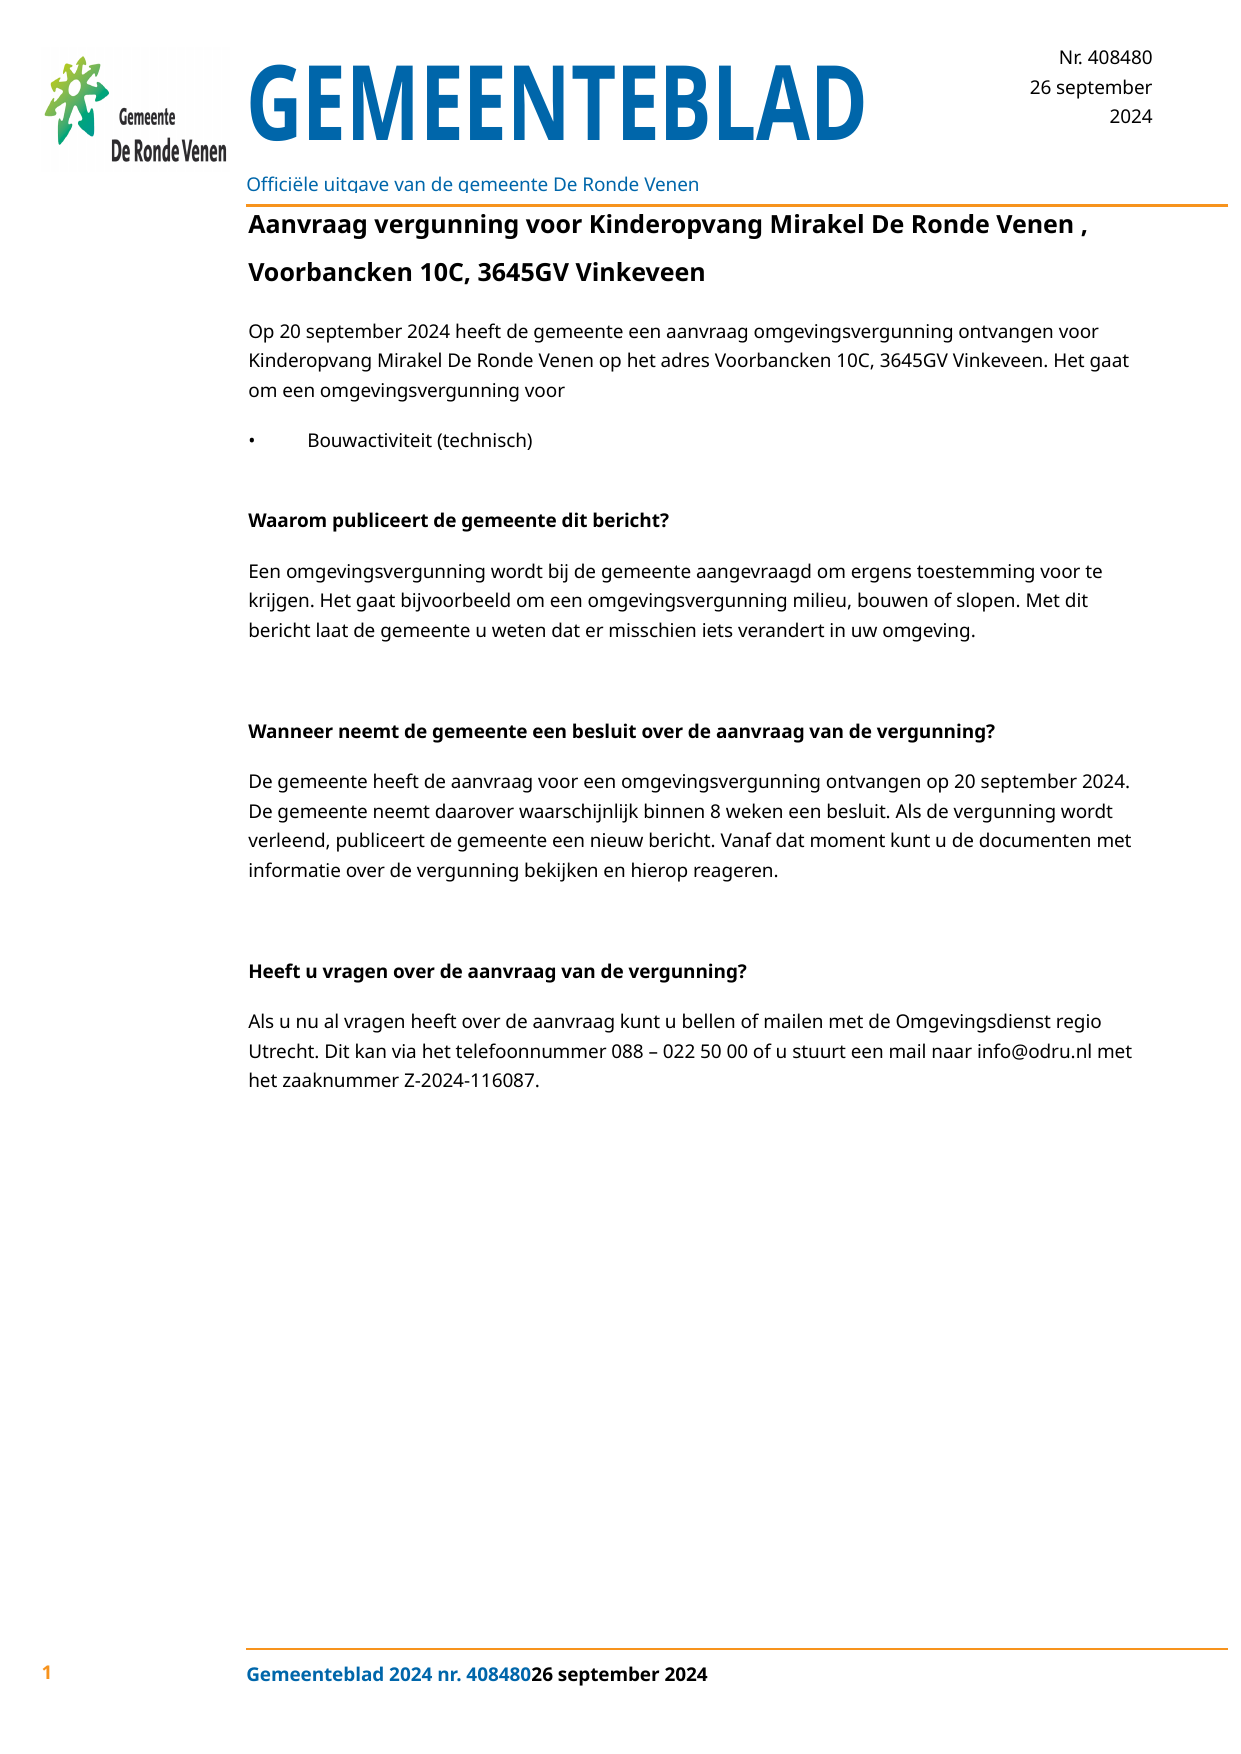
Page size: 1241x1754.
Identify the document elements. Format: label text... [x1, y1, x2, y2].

list Bouwactiviteit (technisch) [248, 427, 1152, 453]
text Waarom publiceert de gemeente dit bericht? [248, 507, 1152, 533]
text Als u nu al vragen heeft over de aanvraag kunt u bellen of mailen met de Omgevingsdienst regio Utrecht. Dit kan via het telefoonnummer 088 – 022 50 00 of u stuurt een mail naar info@odru.nl met het zaaknummer Z-2024-116087. [248, 1008, 1152, 1093]
text Een omgevingsvergunning wordt bij de gemeente aangevraagd om ergens toestemming voor te krijgen. Het gaat bijvoorbeeld om een omgevingsvergunning milieu, bouwen of slopen. Met dit bericht laat de gemeente u weten dat er misschien iets verandert in uw omgeving. [248, 558, 1152, 643]
text Aanvraag vergunning voor Kinderopvang Mirakel De Ronde Venen , Voorbancken 10C, 3645GV Vinkeveen [248, 207, 1152, 288]
text Op 20 september 2024 heeft de gemeente een aanvraag omgevingsvergunning ontvangen voor Kinderopvang Mirakel De Ronde Venen op het adres Voorbancken 10C, 3645GV Vinkeveen. Het gaat om een omgevingsvergunning voor [248, 318, 1152, 403]
text De gemeente heeft de aanvraag voor een omgevingsvergunning ontvangen op 20 september 2024. De gemeente neemt daarover waarschijnlijk binnen 8 weken een besluit. Als de vergunning wordt verleend, publiceert de gemeente een nieuw bericht. Vanaf dat moment kunt u de documenten met informatie over de vergunning bekijken en hierop reageren. [248, 768, 1152, 883]
picture [41, 47, 231, 172]
text Wanneer neemt de gemeente een besluit over de aanvraag van de vergunning? [248, 718, 1152, 744]
text Heeft u vragen over de aanvraag van de vergunning? [248, 958, 1152, 984]
